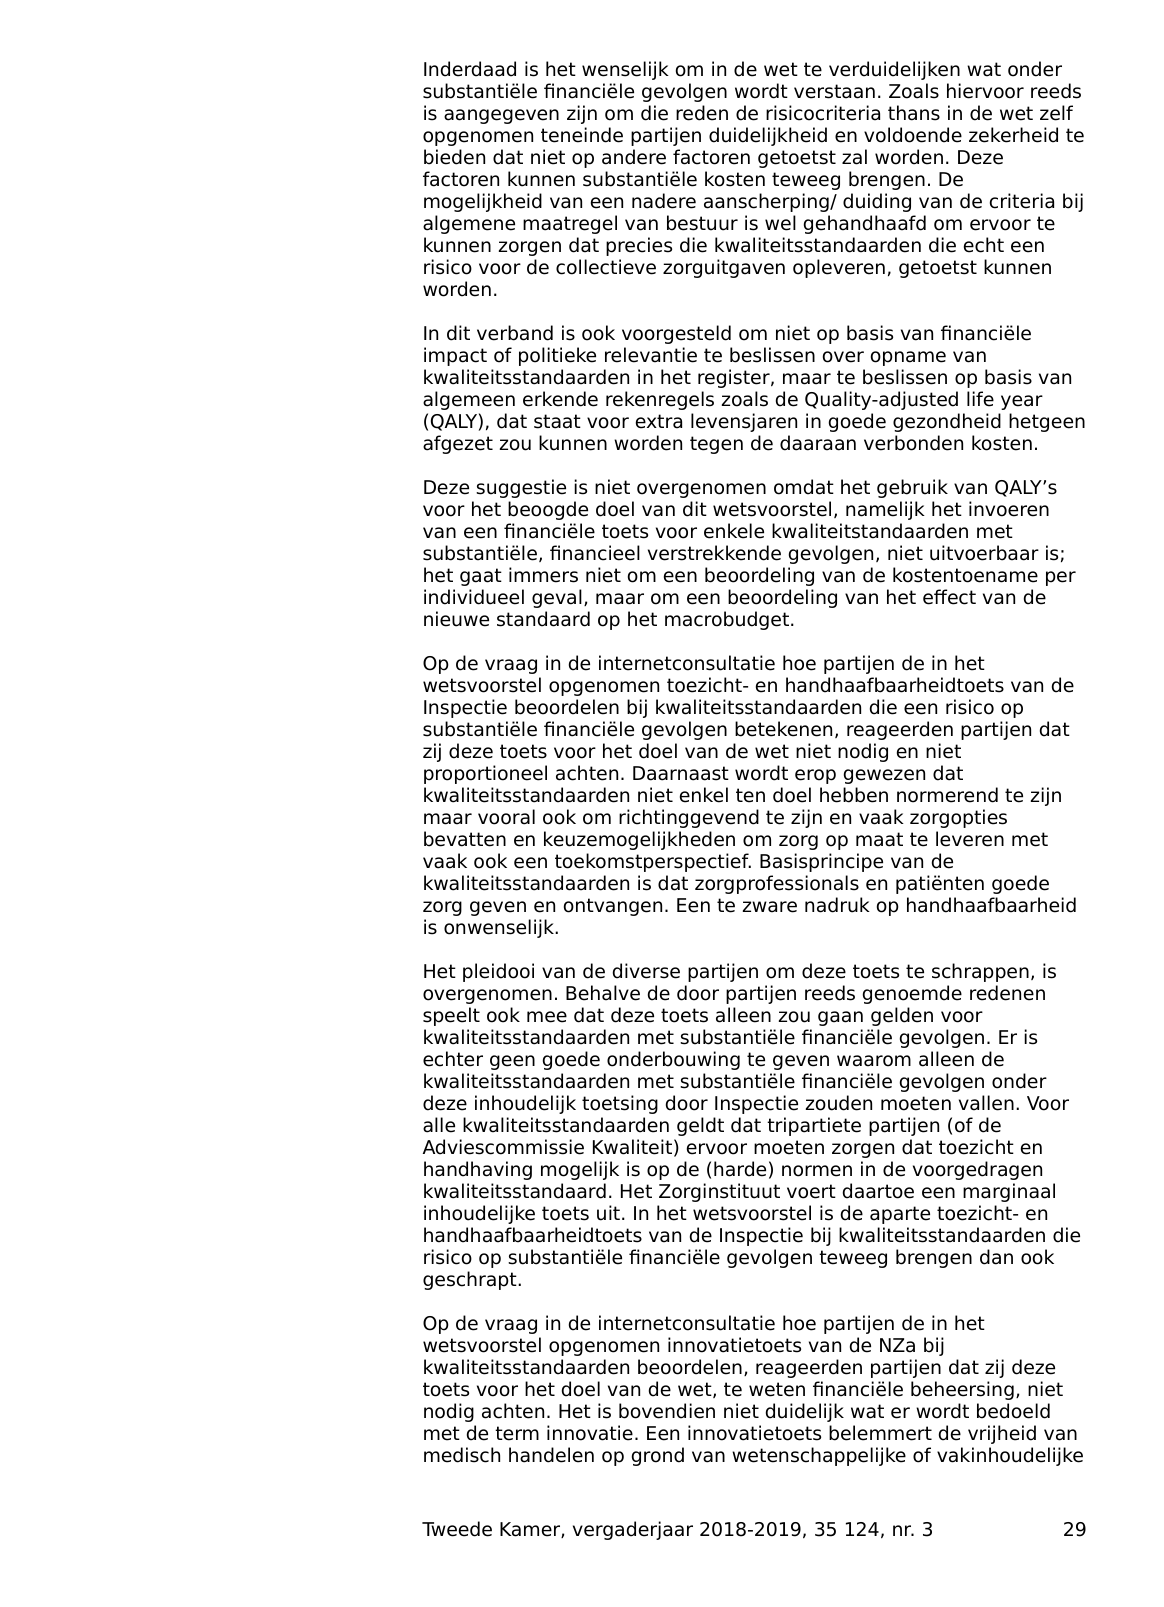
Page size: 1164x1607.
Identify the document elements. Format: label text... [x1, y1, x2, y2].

text Het pleidooi van de diverse partijen om deze toets te schrappen, is overgenomen. Behalve de door partijen reeds genoemde redenen speelt ook mee dat deze toets alleen zou gaan gelden voor kwaliteitsstandaarden met substantiële financiële gevolgen. Er is echter geen goede onderbouwing te geven waarom alleen de kwaliteitsstandaarden met substantiële financiële gevolgen onder deze inhoudelijk toetsing door Inspectie zouden moeten vallen. Voor alle kwaliteitsstandaarden geldt dat tripartiete partijen (of de Adviescommissie Kwaliteit) ervoor moeten zorgen dat toezicht en handhaving mogelijk is op de (harde) normen in de voorgedragen kwaliteitsstandaard. Het Zorginstituut voert daartoe een marginaal inhoudelijke toets uit. In het wetsvoorstel is de aparte toezicht- en handhaafbaarheidtoets van de Inspectie bij kwaliteitsstandaarden die risico op substantiële financiële gevolgen teweeg brengen dan ook geschrapt. [422, 961, 1087, 1291]
text Op de vraag in de internetconsultatie hoe partijen de in het wetsvoorstel opgenomen toezicht- en handhaafbaarheidtoets van de Inspectie beoordelen bij kwaliteitsstandaarden die een risico op substantiële financiële gevolgen betekenen, reageerden partijen dat zij deze toets voor het doel van de wet niet nodig en niet proportioneel achten. Daarnaast wordt erop gewezen dat kwaliteitsstandaarden niet enkel ten doel hebben normerend te zijn maar vooral ook om richtinggevend te zijn en vaak zorgopties bevatten en keuzemogelijkheden om zorg op maat te leveren met vaak ook een toekomstperspectief. Basisprincipe van de kwaliteitsstandaarden is dat zorgprofessionals en patiënten goede zorg geven en ontvangen. Een te zware nadruk op handhaafbaarheid is onwenselijk. [422, 653, 1087, 939]
text Deze suggestie is niet overgenomen omdat het gebruik van QALY’s voor het beoogde doel van dit wetsvoorstel, namelijk het invoeren van een financiële toets voor enkele kwaliteitstandaarden met substantiële, financieel verstrekkende gevolgen, niet uitvoerbaar is; het gaat immers niet om een beoordeling van de kostentoename per individueel geval, maar om een beoordeling van het effect van de nieuwe standaard op het macrobudget. [422, 477, 1087, 631]
text In dit verband is ook voorgesteld om niet op basis van financiële impact of politieke relevantie te beslissen over opname van kwaliteitsstandaarden in het register, maar te beslissen op basis van algemeen erkende rekenregels zoals de Quality-adjusted life year (QALY), dat staat voor extra levensjaren in goede gezondheid hetgeen afgezet zou kunnen worden tegen de daaraan verbonden kosten. [422, 323, 1087, 455]
text Op de vraag in de internetconsultatie hoe partijen de in het wetsvoorstel opgenomen innovatietoets van de NZa bij kwaliteitsstandaarden beoordelen, reageerden partijen dat zij deze toets voor het doel van de wet, te weten financiële beheersing, niet nodig achten. Het is bovendien niet duidelijk wat er wordt bedoeld met de term innovatie. Een innovatietoets belemmert de vrijheid van medisch handelen op grond van wetenschappelijke of vakinhoudelijke [422, 1313, 1087, 1467]
text Inderdaad is het wenselijk om in de wet te verduidelijken wat onder substantiële financiële gevolgen wordt verstaan. Zoals hiervoor reeds is aangegeven zijn om die reden de risicocriteria thans in de wet zelf opgenomen teneinde partijen duidelijkheid en voldoende zekerheid te bieden dat niet op andere factoren getoetst zal worden. Deze factoren kunnen substantiële kosten teweeg brengen. De mogelijkheid van een nadere aanscherping/ duiding van de criteria bij algemene maatregel van bestuur is wel gehandhaafd om ervoor te kunnen zorgen dat precies die kwaliteitsstandaarden die echt een risico voor de collectieve zorguitgaven opleveren, getoetst kunnen worden. [422, 59, 1087, 301]
